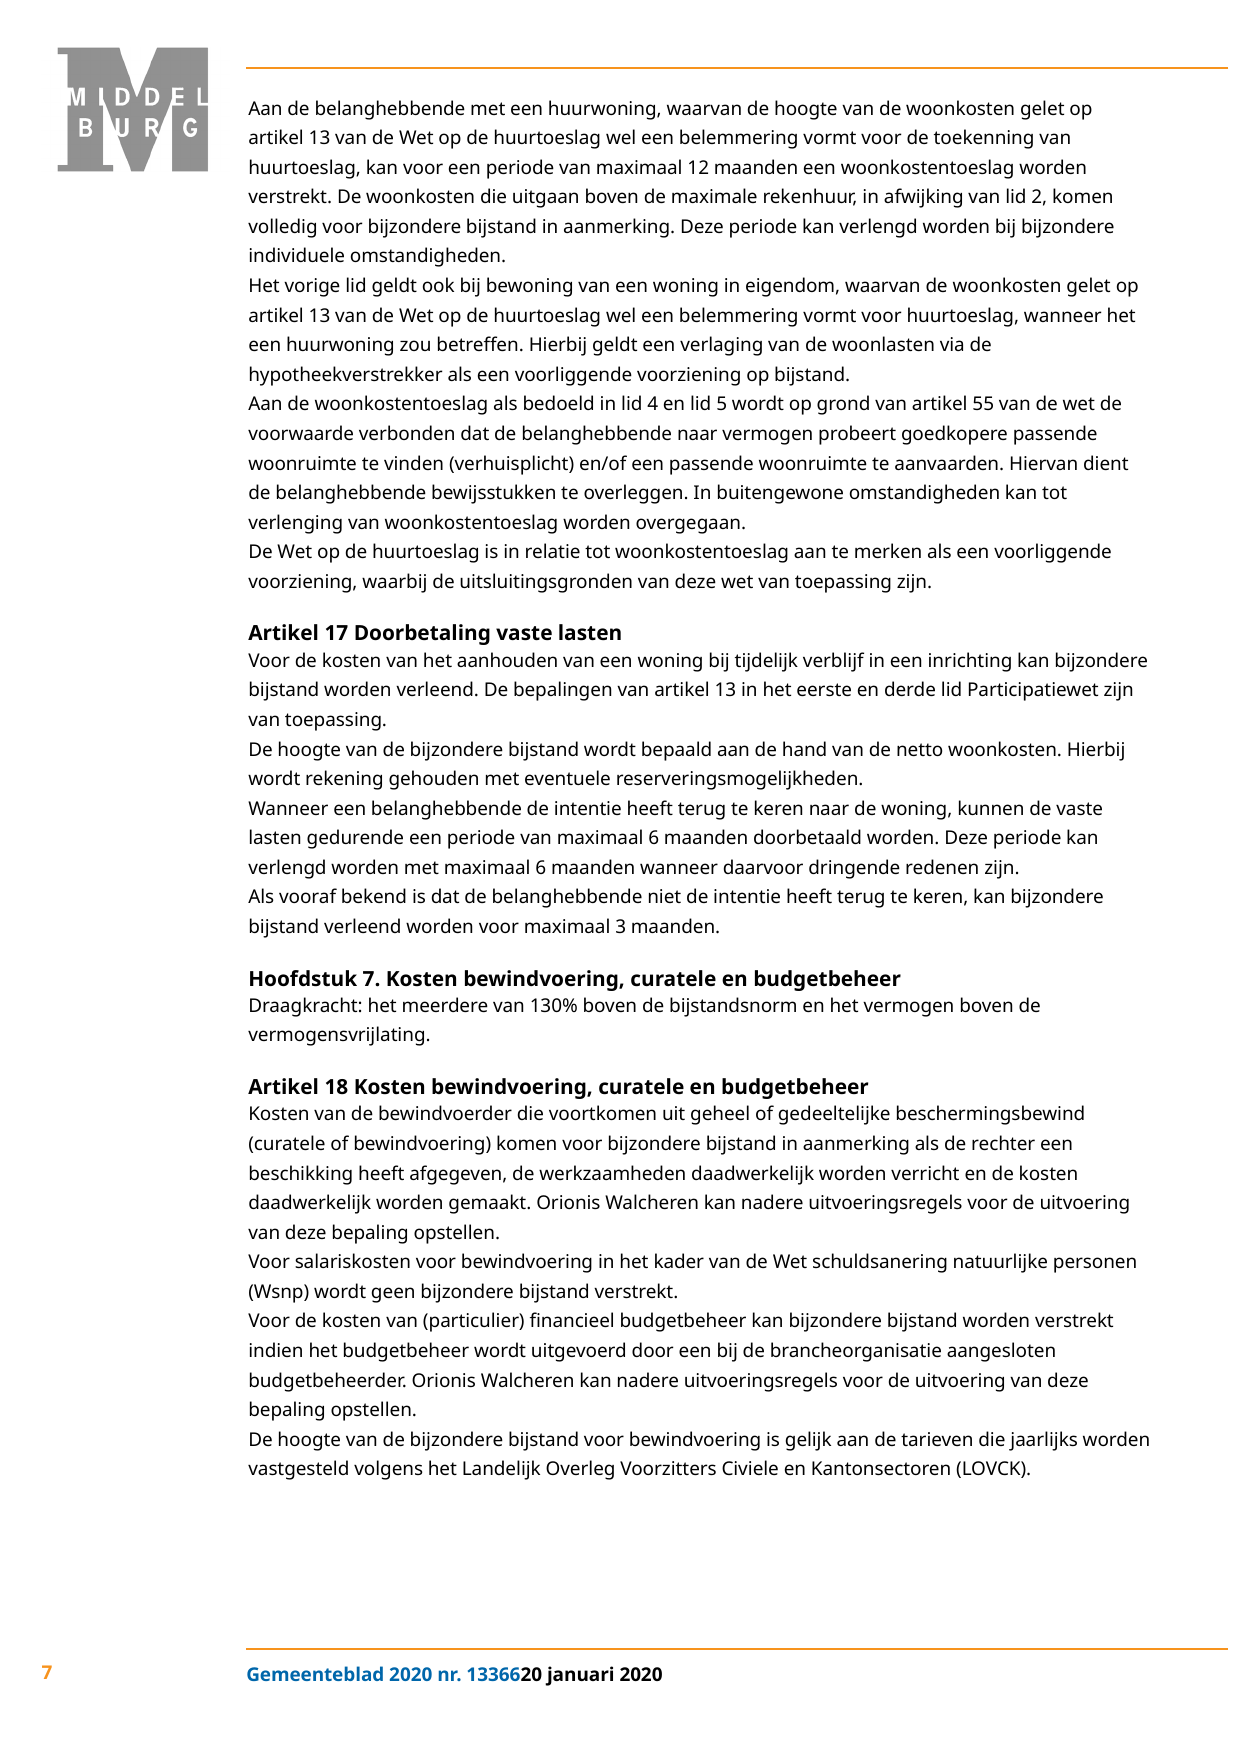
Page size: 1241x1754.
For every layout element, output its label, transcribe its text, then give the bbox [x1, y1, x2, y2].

text Hoofdstuk 7. Kosten bewindvoering, curatele en budgetbeheer [248, 964, 1152, 992]
text De hoogte van de bijzondere bijstand wordt bepaald aan de hand van de netto woonkosten. Hierbij wordt rekening gehouden met eventuele reserveringsmogelijkheden. [248, 736, 1152, 791]
text Aan de belanghebbende met een huurwoning, waarvan de hoogte van de woonkosten gelet op artikel 13 van de Wet op de huurtoeslag wel een belemmering vormt voor de toekenning van huurtoeslag, kan voor een periode van maximaal 12 maanden een woonkostentoeslag worden verstrekt. De woonkosten die uitgaan boven de maximale rekenhuur, in afwijking van lid 2, komen volledig voor bijzondere bijstand in aanmerking. Deze periode kan verlengd worden bij bijzondere individuele omstandigheden. [248, 95, 1152, 268]
text Kosten van de bewindvoerder die voortkomen uit geheel of gedeeltelijke beschermingsbewind (curatele of bewindvoering) komen voor bijzondere bijstand in aanmerking als de rechter een beschikking heeft afgegeven, de werkzaamheden daadwerkelijk worden verricht en de kosten daadwerkelijk worden gemaakt. Orionis Walcheren kan nadere uitvoeringsregels voor de uitvoering van deze bepaling opstellen. [248, 1101, 1152, 1244]
text De hoogte van de bijzondere bijstand voor bewindvoering is gelijk aan de tarieven die jaarlijks worden vastgesteld volgens het Landelijk Overleg Voorzitters Civiele en Kantonsectoren (LOVCK). [248, 1426, 1152, 1481]
text Artikel 17 Doorbetaling vaste lasten [248, 618, 1152, 647]
text Het vorige lid geldt ook bij bewoning van een woning in eigendom, waarvan de woonkosten gelet op artikel 13 van de Wet op de huurtoeslag wel een belemmering vormt voor huurtoeslag, wanneer het een huurwoning zou betreffen. Hierbij geldt een verlaging van de woonlasten via de hypotheekverstrekker als een voorliggende voorziening op bijstand. [248, 272, 1152, 387]
text Als vooraf bekend is dat de belanghebbende niet de intentie heeft terug te keren, kan bijzondere bijstand verleend worden voor maximaal 3 maanden. [248, 884, 1152, 939]
text De Wet op de huurtoeslag is in relatie tot woonkostentoeslag aan te merken als een voorliggende voorziening, waarbij de uitsluitingsgronden van deze wet van toepassing zijn. [248, 538, 1152, 594]
text Draagkracht: het meerdere van 130% boven de bijstandsnorm en het vermogen boven de vermogensvrijlating. [248, 992, 1152, 1047]
text Voor de kosten van (particulier) financieel budgetbeheer kan bijzondere bijstand worden verstrekt indien het budgetbeheer wordt uitgevoerd door een bij de brancheorganisatie aangesloten budgetbeheerder. Orionis Walcheren kan nadere uitvoeringsregels voor de uitvoering van deze bepaling opstellen. [248, 1308, 1152, 1422]
text Aan de woonkostentoeslag als bedoeld in lid 4 en lid 5 wordt op grond van artikel 55 van de wet de voorwaarde verbonden dat de belanghebbende naar vermogen probeert goedkopere passende woonruimte te vinden (verhuisplicht) en/of een passende woonruimte te aanvaarden. Hiervan dient de belanghebbende bewijsstukken te overleggen. In buitengewone omstandigheden kan tot verlenging van woonkostentoeslag worden overgegaan. [248, 391, 1152, 535]
text Artikel 18 Kosten bewindvoering, curatele en budgetbeheer [248, 1072, 1152, 1101]
text Voor salariskosten voor bewindvoering in het kader van de Wet schuldsanering natuurlijke personen (Wsnp) wordt geen bijzondere bijstand verstrekt. [248, 1248, 1152, 1304]
text Wanneer een belanghebbende de intentie heeft terug te keren naar de woning, kunnen de vaste lasten gedurende een periode van maximaal 6 maanden doorbetaald worden. Deze periode kan verlengd worden met maximaal 6 maanden wanneer daarvoor dringende redenen zijn. [248, 795, 1152, 880]
text Voor de kosten van het aanhouden van een woning bij tijdelijk verblijf in een inrichting kan bijzondere bijstand worden verleend. De bepalingen van artikel 13 in het eerste en derde lid Participatiewet zijn van toepassing. [248, 647, 1152, 732]
picture [41, 47, 231, 172]
